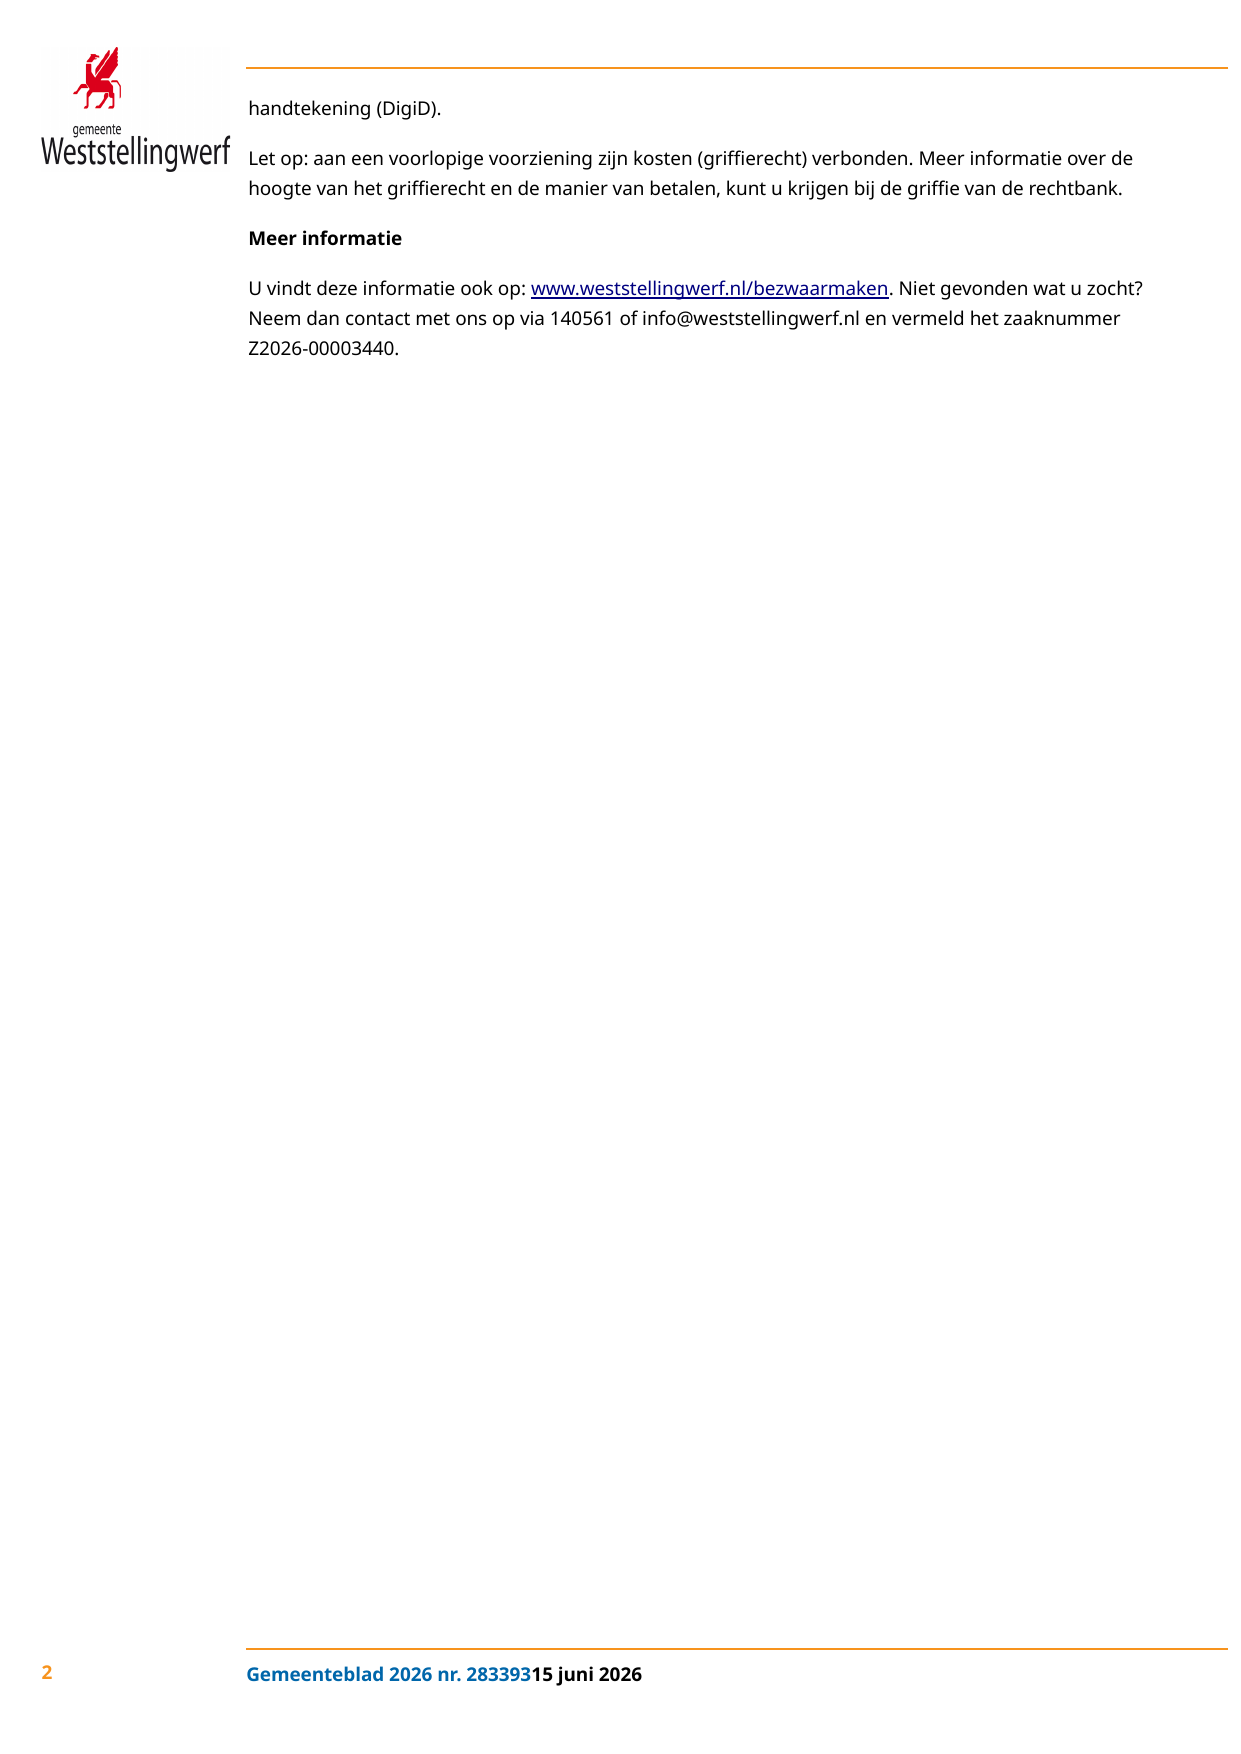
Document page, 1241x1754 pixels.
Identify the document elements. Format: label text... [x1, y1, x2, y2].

text Let op: aan een voorlopige voorziening zijn kosten (griffierecht) verbonden. Meer informatie over de hoogte van het griffierecht en de manier van betalen, kunt u krijgen bij de griffie van de rechtbank. [248, 145, 1152, 201]
picture [41, 47, 231, 172]
text U vindt deze informatie ook op: www.weststellingwerf.nl/bezwaarmaken. Niet gevonden wat u zocht? Neem dan contact met ons op via 140561 of info@weststellingwerf.nl en vermeld het zaaknummer Z2026-00003440. [248, 276, 1152, 361]
text handtekening (DigiD). [248, 95, 1152, 121]
text Meer informatie [248, 225, 1152, 251]
